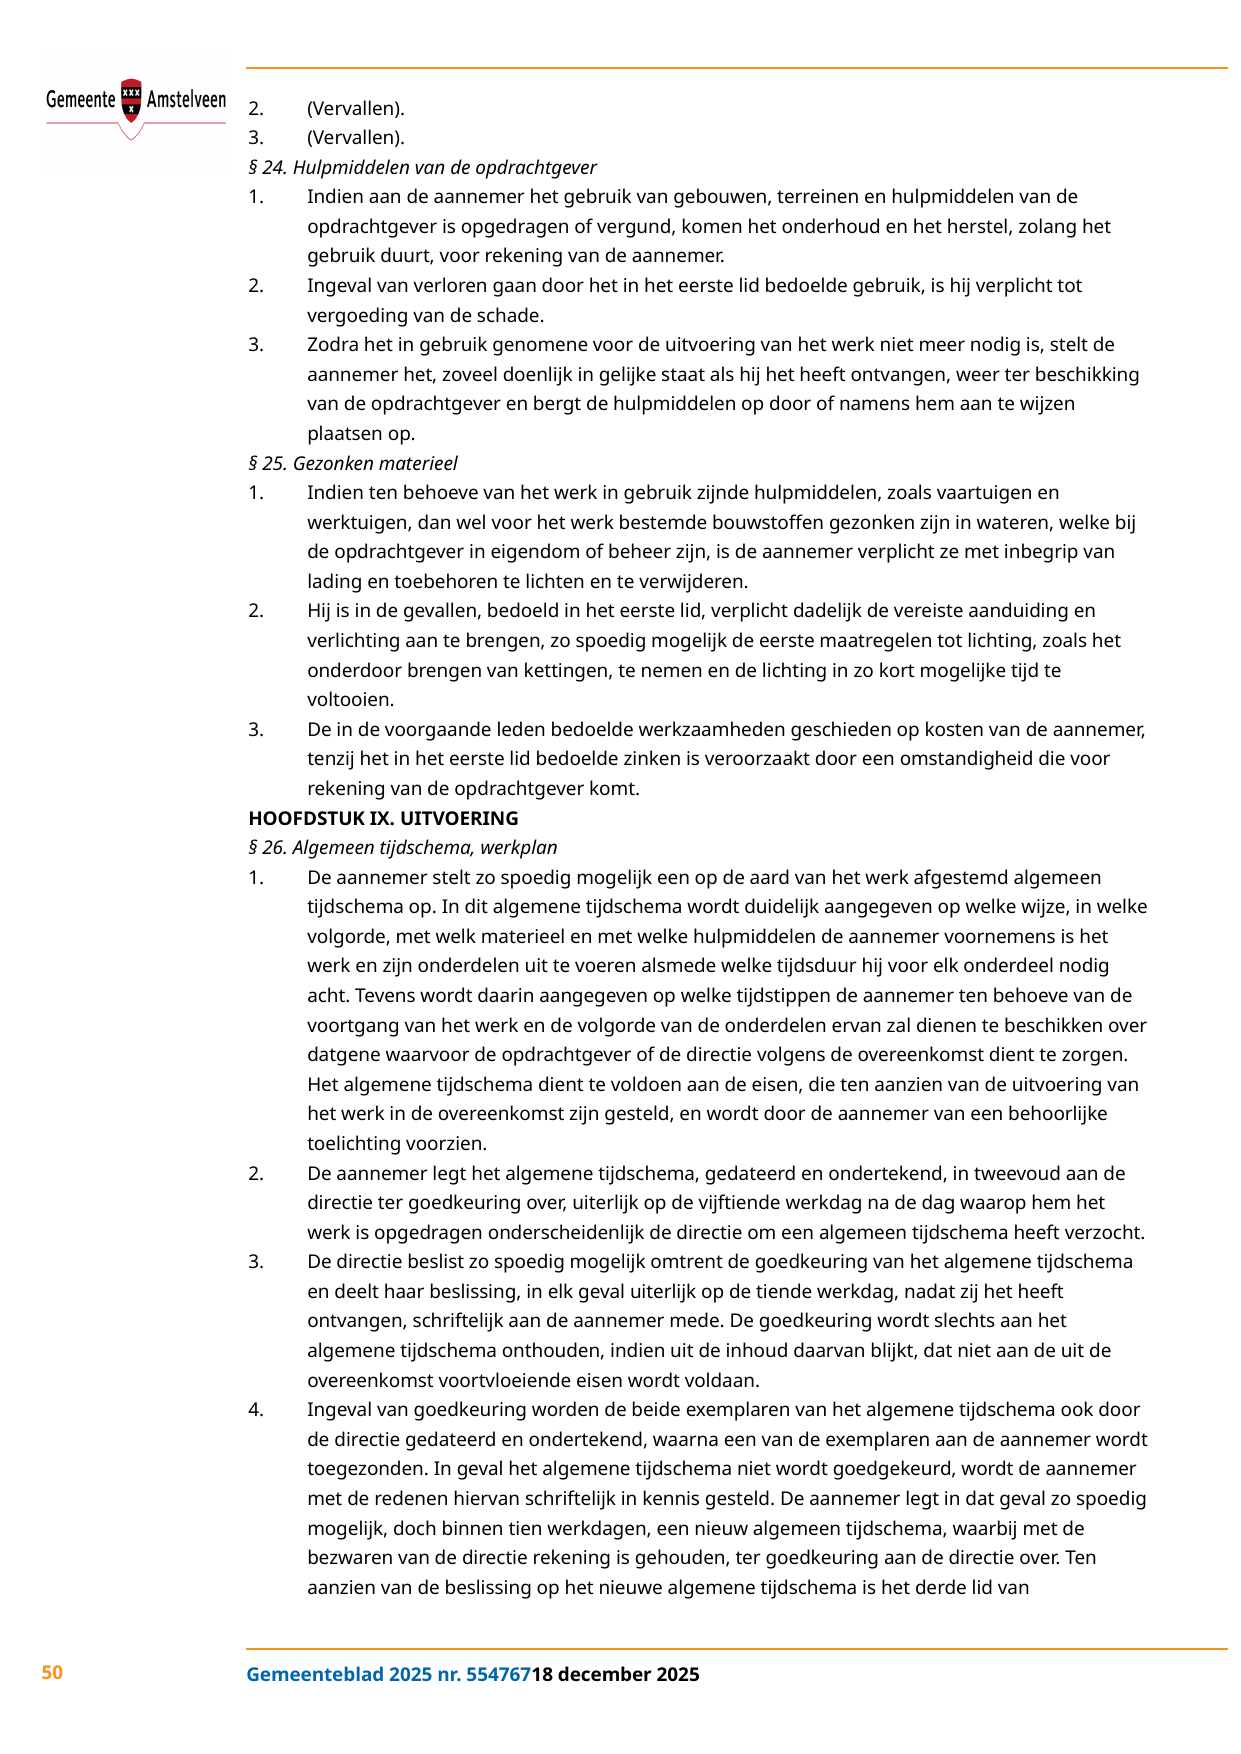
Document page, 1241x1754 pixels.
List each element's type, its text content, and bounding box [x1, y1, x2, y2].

picture [41, 47, 231, 172]
list Ingeval van verloren gaan door het in het eerste lid bedoelde gebruik, is hij verplicht tot vergoeding van de schade. [248, 272, 1152, 328]
list De aannemer stelt zo spoedig mogelijk een op de aard van het werk afgestemd algemeen tijdschema op. In dit algemene tijdschema wordt duidelijk aangegeven op welke wijze, in welke volgorde, met welk materieel en met welke hulpmiddelen de aannemer voornemens is het werk en zijn onderdelen uit te voeren alsmede welke tijdsduur hij voor elk onderdeel nodig acht. Tevens wordt daarin aangegeven op welke tijdstippen de aannemer ten behoeve van de voortgang van het werk en de volgorde van de onderdelen ervan zal dienen te beschikken over datgene waarvoor de opdrachtgever of de directie volgens de overeenkomst dient te zorgen. Het algemene tijdschema dient te voldoen aan de eisen, die ten aanzien van de uitvoering van het werk in de overeenkomst zijn gesteld, en wordt door de aannemer van een behoorlijke toelichting voorzien. [248, 864, 1152, 1156]
list De in de voorgaande leden bedoelde werkzaamheden geschieden op kosten van de aannemer, tenzij het in het eerste lid bedoelde zinken is veroorzaakt door een omstandigheid die voor rekening van de opdrachtgever komt. [248, 716, 1152, 801]
list Indien aan de aannemer het gebruik van gebouwen, terreinen en hulpmiddelen van de opdrachtgever is opgedragen of vergund, komen het onderhoud en het herstel, zolang het gebruik duurt, voor rekening van de aannemer. [248, 183, 1152, 268]
text HOOFDSTUK IX. UITVOERING [248, 805, 1152, 831]
text § 25. Gezonken materieel [248, 450, 1152, 476]
list Indien ten behoeve van het werk in gebruik zijnde hulpmiddelen, zoals vaartuigen en werktuigen, dan wel voor het werk bestemde bouwstoffen gezonken zijn in wateren, welke bij de opdrachtgever in eigendom of beheer zijn, is de aannemer verplicht ze met inbegrip van lading en toebehoren te lichten en te verwijderen. [248, 479, 1152, 594]
text § 26. Algemeen tijdschema, werkplan [248, 834, 1152, 860]
list De directie beslist zo spoedig mogelijk omtrent de goedkeuring van het algemene tijdschema en deelt haar beslissing, in elk geval uiterlijk op de tiende werkdag, nadat zij het heeft ontvangen, schriftelijk aan de aannemer mede. De goedkeuring wordt slechts aan het algemene tijdschema onthouden, indien uit de inhoud daarvan blijkt, dat niet aan de uit de overeenkomst voortvloeiende eisen wordt voldaan. [248, 1248, 1152, 1393]
list De aannemer legt het algemene tijdschema, gedateerd en ondertekend, in tweevoud aan de directie ter goedkeuring over, uiterlijk op de vijftiende werkdag na de dag waarop hem het werk is opgedragen onderscheidenlijk de directie om een algemeen tijdschema heeft verzocht. [248, 1160, 1152, 1245]
list Hij is in de gevallen, bedoeld in het eerste lid, verplicht dadelijk de vereiste aanduiding en verlichting aan te brengen, zo spoedig mogelijk de eerste maatregelen tot lichting, zoals het onderdoor brengen van kettingen, te nemen en de lichting in zo kort mogelijke tijd te voltooien. [248, 598, 1152, 712]
list (Vervallen). [248, 124, 1152, 150]
list Zodra het in gebruik genomene voor de uitvoering van het werk niet meer nodig is, stelt de aannemer het, zoveel doenlijk in gelijke staat als hij het heeft ontvangen, weer ter beschikking van de opdrachtgever en bergt de hulpmiddelen op door of namens hem aan te wijzen plaatsen op. [248, 331, 1152, 446]
list (Vervallen). [248, 95, 1152, 121]
list Ingeval van goedkeuring worden de beide exemplaren van het algemene tijdschema ook door de directie gedateerd en ondertekend, waarna een van de exemplaren aan de aannemer wordt toegezonden. In geval het algemene tijdschema niet wordt goedgekeurd, wordt de aannemer met de redenen hiervan schriftelijk in kennis gesteld. De aannemer legt in dat geval zo spoedig mogelijk, doch binnen tien werkdagen, een nieuw algemeen tijdschema, waarbij met de bezwaren van de directie rekening is gehouden, ter goedkeuring aan de directie over. Ten aanzien van de beslissing op het nieuwe algemene tijdschema is het derde lid van [248, 1396, 1152, 1600]
text § 24. Hulpmiddelen van de opdrachtgever [248, 154, 1152, 180]
